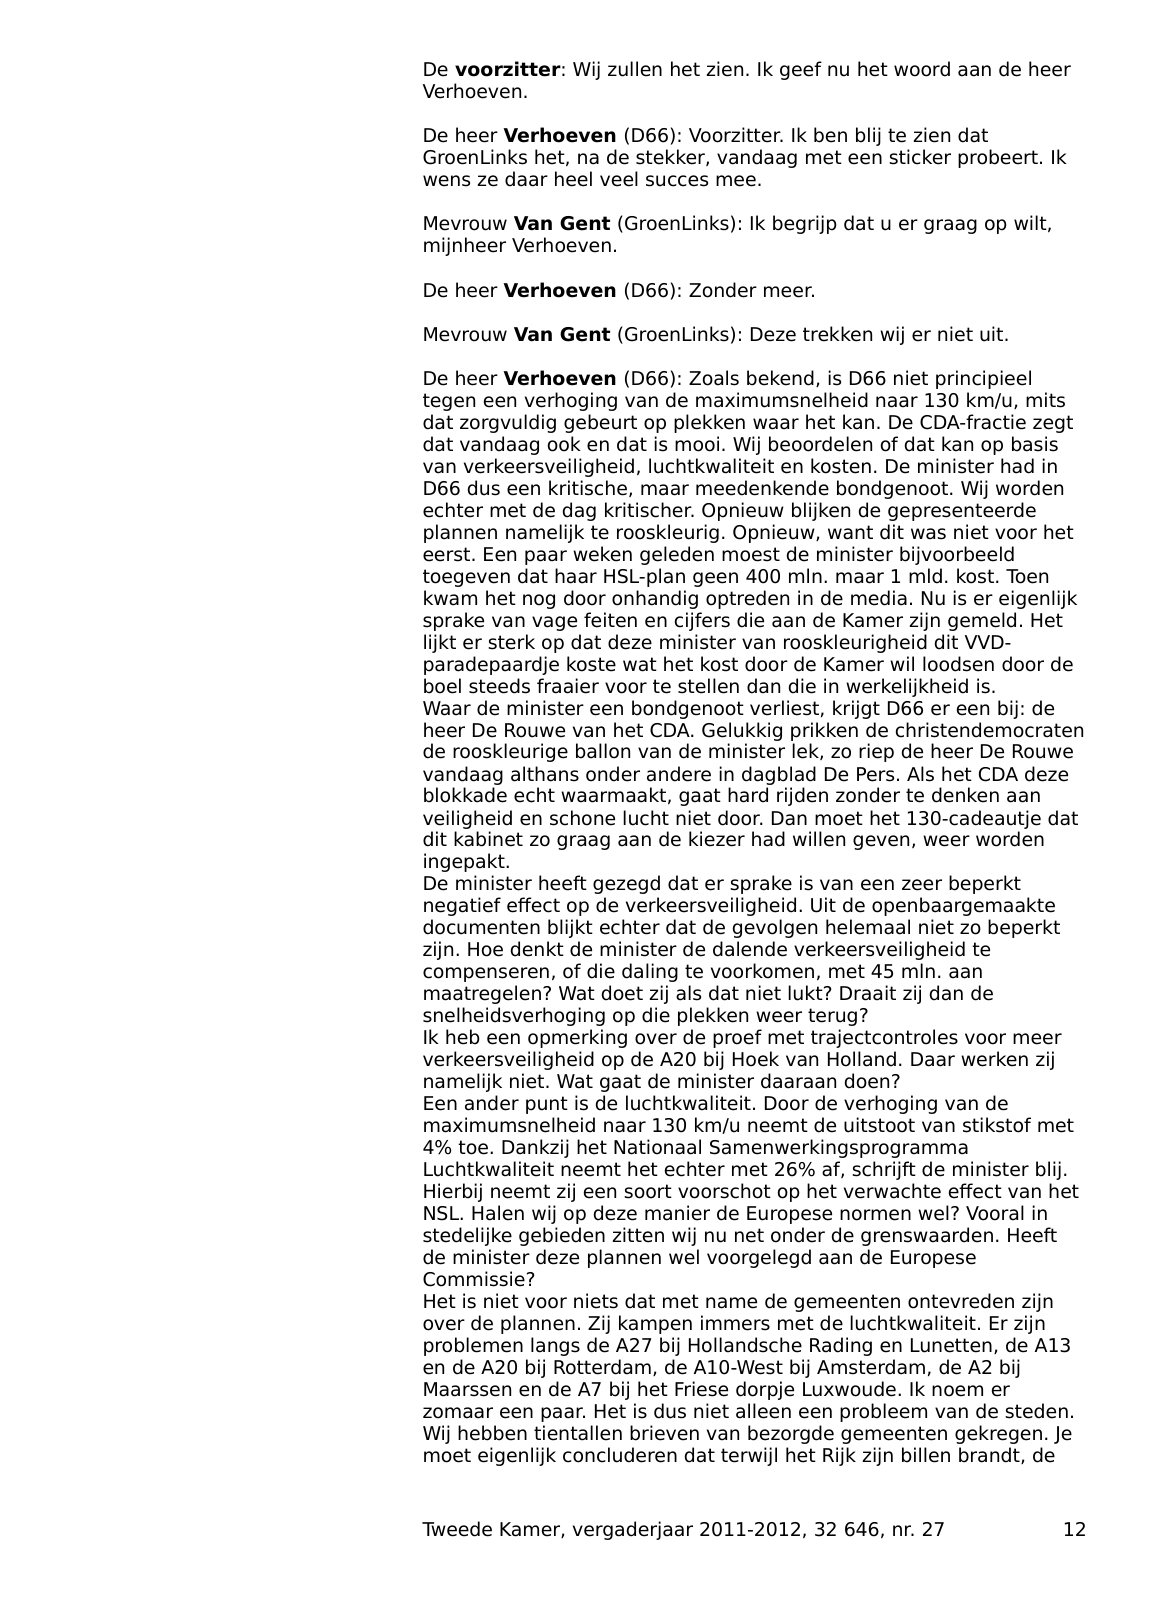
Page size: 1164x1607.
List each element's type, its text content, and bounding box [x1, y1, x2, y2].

text De voorzitter: Wij zullen het zien. Ik geef nu het woord aan de heer Verhoeven. [422, 59, 1087, 103]
text De minister heeft gezegd dat er sprake is van een zeer beperkt negatief effect op de verkeersveiligheid. Uit de openbaargemaakte documenten blijkt echter dat de gevolgen helemaal niet zo beperkt zijn. Hoe denkt de minister de dalende verkeersveiligheid te compenseren, of die daling te voorkomen, met 45 mln. aan maatregelen? Wat doet zij als dat niet lukt? Draait zij dan de snelheidsverhoging op die plekken weer terug? [422, 873, 1087, 1027]
text Ik heb een opmerking over de proef met trajectcontroles voor meer verkeersveiligheid op de A20 bij Hoek van Holland. Daar werken zij namelijk niet. Wat gaat de minister daaraan doen? [422, 1027, 1087, 1093]
text Het is niet voor niets dat met name de gemeenten ontevreden zijn over de plannen. Zij kampen immers met de luchtkwaliteit. Er zijn problemen langs de A27 bij Hollandsche Rading en Lunetten, de A13 en de A20 bij Rotterdam, de A10-West bij Amsterdam, de A2 bij Maarssen en de A7 bij het Friese dorpje Luxwoude. Ik noem er zomaar een paar. Het is dus niet alleen een probleem van de steden. Wij hebben tientallen brieven van bezorgde gemeenten gekregen. Je moet eigenlijk concluderen dat terwijl het Rijk zijn billen brandt, de [422, 1291, 1087, 1467]
text De heer Verhoeven (D66): Zonder meer. [422, 279, 1087, 301]
text De heer Verhoeven (D66): Voorzitter. Ik ben blij te zien dat GroenLinks het, na de stekker, vandaag met een sticker probeert. Ik wens ze daar heel veel succes mee. [422, 125, 1087, 191]
text Waar de minister een bondgenoot verliest, krijgt D66 er een bij: de heer De Rouwe van het CDA. Gelukkig prikken de christendemocraten de rooskleurige ballon van de minister lek, zo riep de heer De Rouwe vandaag althans onder andere in dagblad De Pers. Als het CDA deze blokkade echt waarmaakt, gaat hard rijden zonder te denken aan veiligheid en schone lucht niet door. Dan moet het 130-cadeautje dat dit kabinet zo graag aan de kiezer had willen geven, weer worden ingepakt. [422, 697, 1087, 873]
text Mevrouw Van Gent (GroenLinks): Deze trekken wij er niet uit. [422, 324, 1087, 346]
text Mevrouw Van Gent (GroenLinks): Ik begrijp dat u er graag op wilt, mijnheer Verhoeven. [422, 213, 1087, 257]
text Een ander punt is de luchtkwaliteit. Door de verhoging van de maximumsnelheid naar 130 km/u neemt de uitstoot van stikstof met 4% toe. Dankzij het Nationaal Samenwerkingsprogramma Luchtkwaliteit neemt het echter met 26% af, schrijft de minister blij. Hierbij neemt zij een soort voorschot op het verwachte effect van het NSL. Halen wij op deze manier de Europese normen wel? Vooral in stedelijke gebieden zitten wij nu net onder de grenswaarden. Heeft de minister deze plannen wel voorgelegd aan de Europese Commissie? [422, 1093, 1087, 1291]
text De heer Verhoeven (D66): Zoals bekend, is D66 niet principieel tegen een verhoging van de maximumsnelheid naar 130 km/u, mits dat zorgvuldig gebeurt op plekken waar het kan. De CDA-fractie zegt dat vandaag ook en dat is mooi. Wij beoordelen of dat kan op basis van verkeersveiligheid, luchtkwaliteit en kosten. De minister had in D66 dus een kritische, maar meedenkende bondgenoot. Wij worden echter met de dag kritischer. Opnieuw blijken de gepresenteerde plannen namelijk te rooskleurig. Opnieuw, want dit was niet voor het eerst. Een paar weken geleden moest de minister bijvoorbeeld toegeven dat haar HSL-plan geen 400 mln. maar 1 mld. kost. Toen kwam het nog door onhandig optreden in de media. Nu is er eigenlijk sprake van vage feiten en cijfers die aan de Kamer zijn gemeld. Het lijkt er sterk op dat deze minister van rooskleurigheid dit VVD-paradepaardje koste wat het kost door de Kamer wil loodsen door de boel steeds fraaier voor te stellen dan die in werkelijkheid is. [422, 368, 1087, 697]
